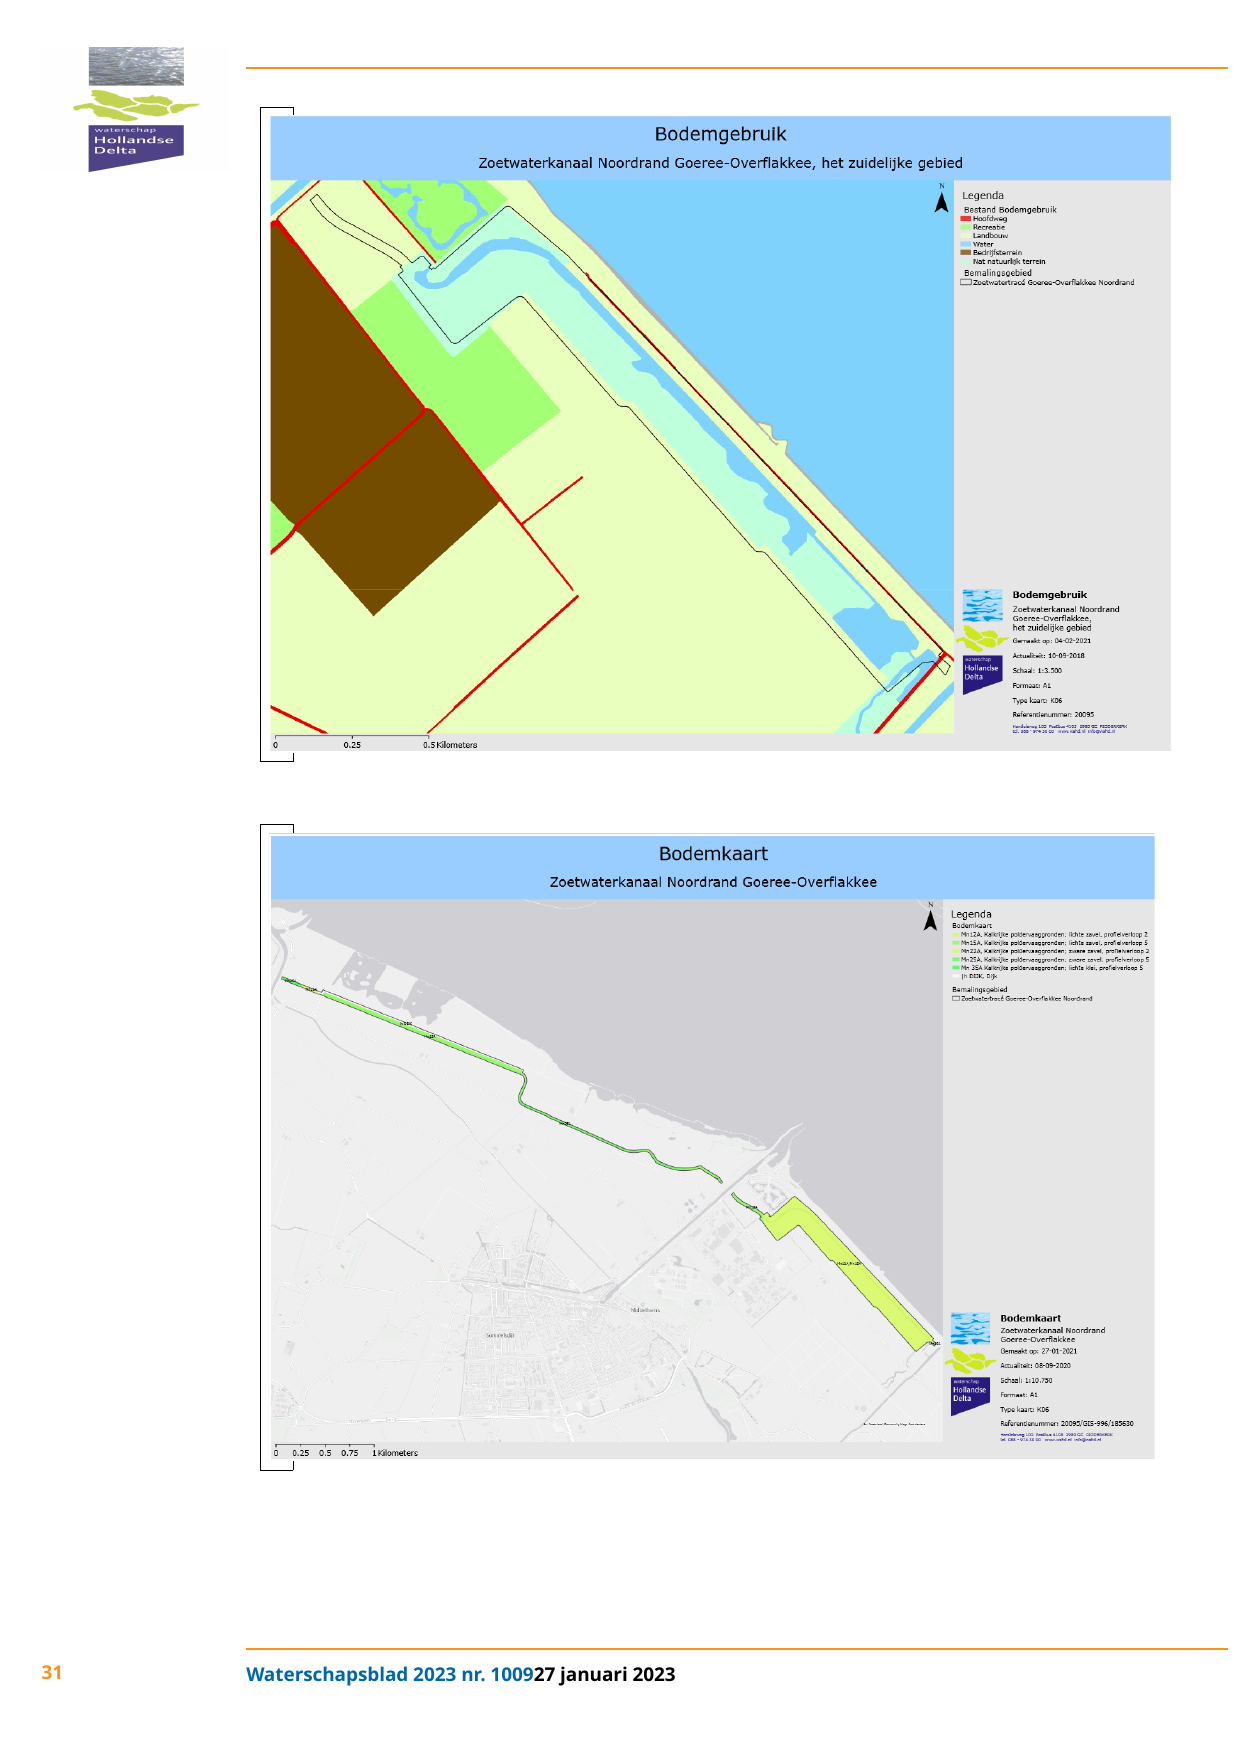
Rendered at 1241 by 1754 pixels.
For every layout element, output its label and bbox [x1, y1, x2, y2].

picture [41, 47, 231, 172]
picture [268, 833, 1155, 1461]
picture [268, 115, 1173, 753]
